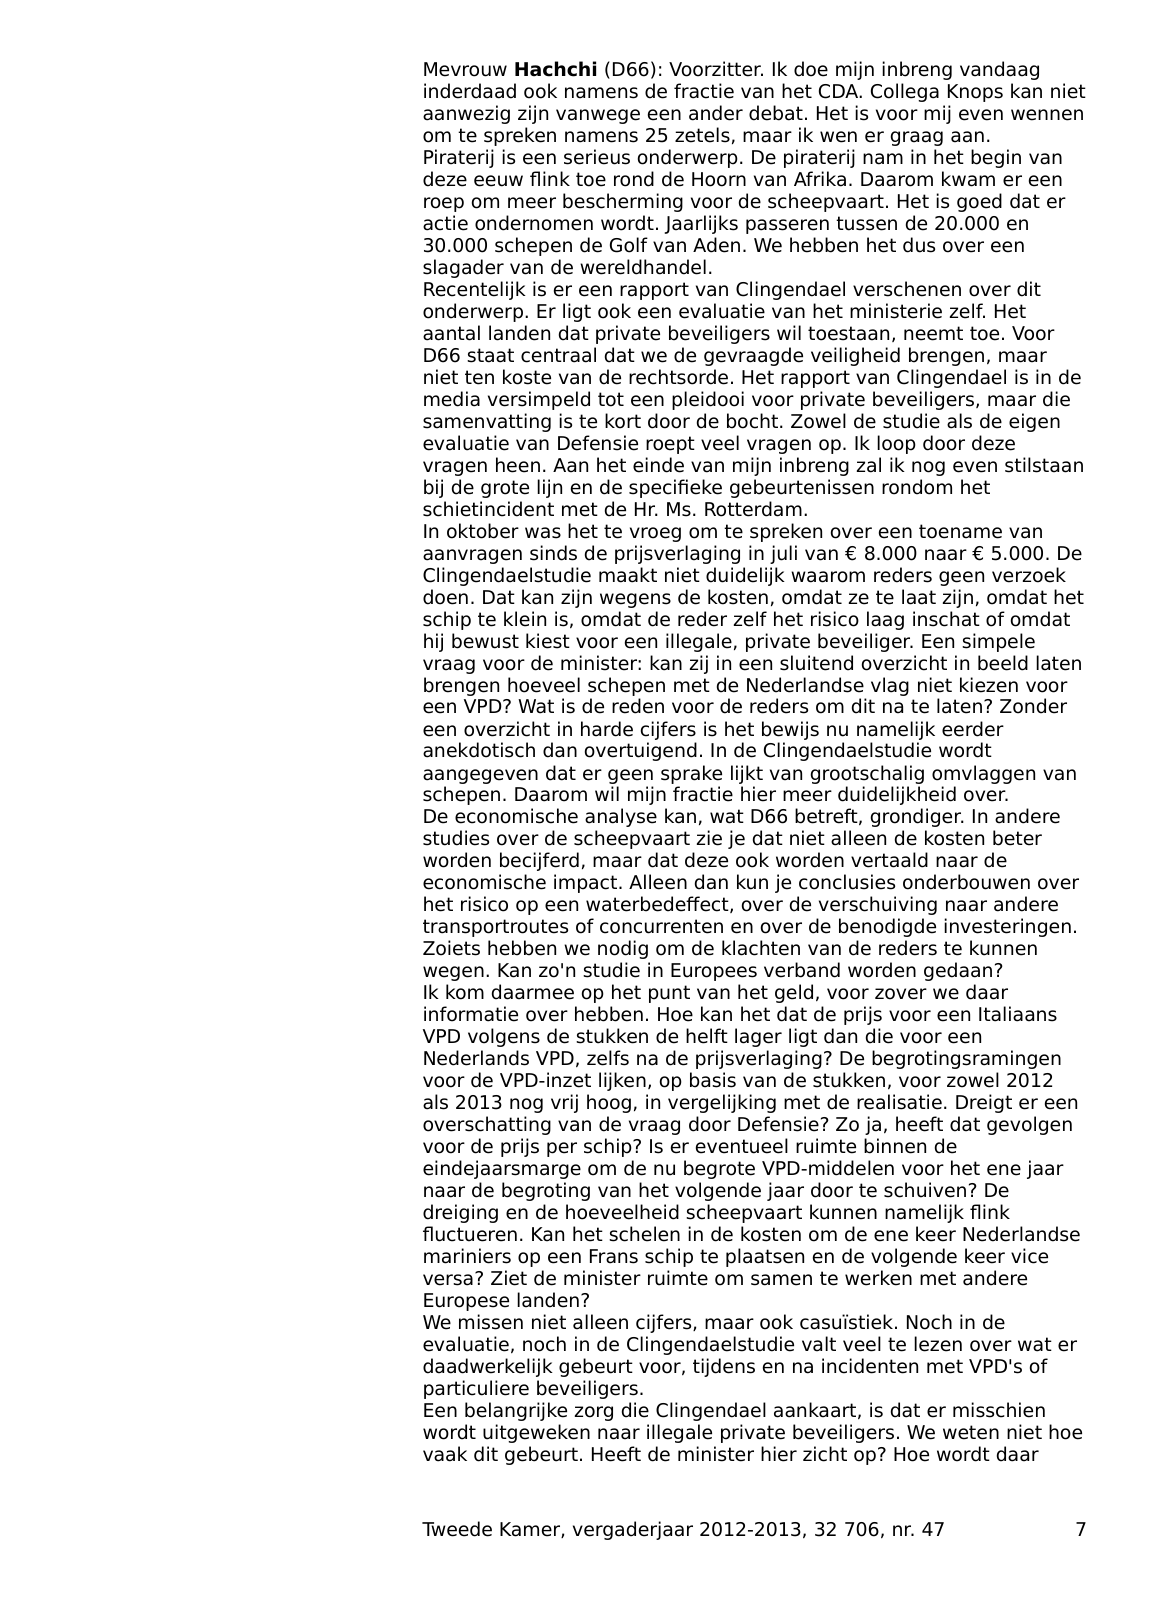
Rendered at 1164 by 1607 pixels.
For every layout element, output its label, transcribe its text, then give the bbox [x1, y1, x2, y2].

text Een belangrijke zorg die Clingendael aankaart, is dat er misschien wordt uitgeweken naar illegale private beveiligers. We weten niet hoe vaak dit gebeurt. Heeft de minister hier zicht op? Hoe wordt daar [422, 1400, 1087, 1466]
text Ik kom daarmee op het punt van het geld, voor zover we daar informatie over hebben. Hoe kan het dat de prijs voor een Italiaans VPD volgens de stukken de helft lager ligt dan die voor een Nederlands VPD, zelfs na de prijsverlaging? De begrotingsramingen voor de VPD-inzet lijken, op basis van de stukken, voor zowel 2012 als 2013 nog vrij hoog, in vergelijking met de realisatie. Dreigt er een overschatting van de vraag door Defensie? Zo ja, heeft dat gevolgen voor de prijs per schip? Is er eventueel ruimte binnen de eindejaarsmarge om de nu begrote VPD-middelen voor het ene jaar naar de begroting van het volgende jaar door te schuiven? De dreiging en de hoeveelheid scheepvaart kunnen namelijk flink fluctueren. Kan het schelen in de kosten om de ene keer Nederlandse mariniers op een Frans schip te plaatsen en de volgende keer vice versa? Ziet de minister ruimte om samen te werken met andere Europese landen? [422, 982, 1087, 1312]
text Piraterij is een serieus onderwerp. De piraterij nam in het begin van deze eeuw flink toe rond de Hoorn van Afrika. Daarom kwam er een roep om meer bescherming voor de scheepvaart. Het is goed dat er actie ondernomen wordt. Jaarlijks passeren tussen de 20.000 en 30.000 schepen de Golf van Aden. We hebben het dus over een slagader van de wereldhandel. [422, 147, 1087, 279]
text Recentelijk is er een rapport van Clingendael verschenen over dit onderwerp. Er ligt ook een evaluatie van het ministerie zelf. Het aantal landen dat private beveiligers wil toestaan, neemt toe. Voor D66 staat centraal dat we de gevraagde veiligheid brengen, maar niet ten koste van de rechtsorde. Het rapport van Clingendael is in de media versimpeld tot een pleidooi voor private beveiligers, maar die samenvatting is te kort door de bocht. Zowel de studie als de eigen evaluatie van Defensie roept veel vragen op. Ik loop door deze vragen heen. Aan het einde van mijn inbreng zal ik nog even stilstaan bij de grote lijn en de specifieke gebeurtenissen rondom het schietincident met de Hr. Ms. Rotterdam. [422, 279, 1087, 521]
text De economische analyse kan, wat D66 betreft, grondiger. In andere studies over de scheepvaart zie je dat niet alleen de kosten beter worden becijferd, maar dat deze ook worden vertaald naar de economische impact. Alleen dan kun je conclusies onderbouwen over het risico op een waterbedeffect, over de verschuiving naar andere transportroutes of concurrenten en over de benodigde investeringen. Zoiets hebben we nodig om de klachten van de reders te kunnen wegen. Kan zo'n studie in Europees verband worden gedaan? [422, 806, 1087, 982]
text We missen niet alleen cijfers, maar ook casuïstiek. Noch in de evaluatie, noch in de Clingendaelstudie valt veel te lezen over wat er daadwerkelijk gebeurt voor, tijdens en na incidenten met VPD's of particuliere beveiligers. [422, 1312, 1087, 1400]
text In oktober was het te vroeg om te spreken over een toename van aanvragen sinds de prijsverlaging in juli van € 8.000 naar € 5.000. De Clingendaelstudie maakt niet duidelijk waarom reders geen verzoek doen. Dat kan zijn wegens de kosten, omdat ze te laat zijn, omdat het schip te klein is, omdat de reder zelf het risico laag inschat of omdat hij bewust kiest voor een illegale, private beveiliger. Een simpele vraag voor de minister: kan zij in een sluitend overzicht in beeld laten brengen hoeveel schepen met de Nederlandse vlag niet kiezen voor een VPD? Wat is de reden voor de reders om dit na te laten? Zonder een overzicht in harde cijfers is het bewijs nu namelijk eerder anekdotisch dan overtuigend. In de Clingendaelstudie wordt aangegeven dat er geen sprake lijkt van grootschalig omvlaggen van schepen. Daarom wil mijn fractie hier meer duidelijkheid over. [422, 521, 1087, 806]
text Mevrouw Hachchi (D66): Voorzitter. Ik doe mijn inbreng vandaag inderdaad ook namens de fractie van het CDA. Collega Knops kan niet aanwezig zijn vanwege een ander debat. Het is voor mij even wennen om te spreken namens 25 zetels, maar ik wen er graag aan. [422, 59, 1087, 147]
